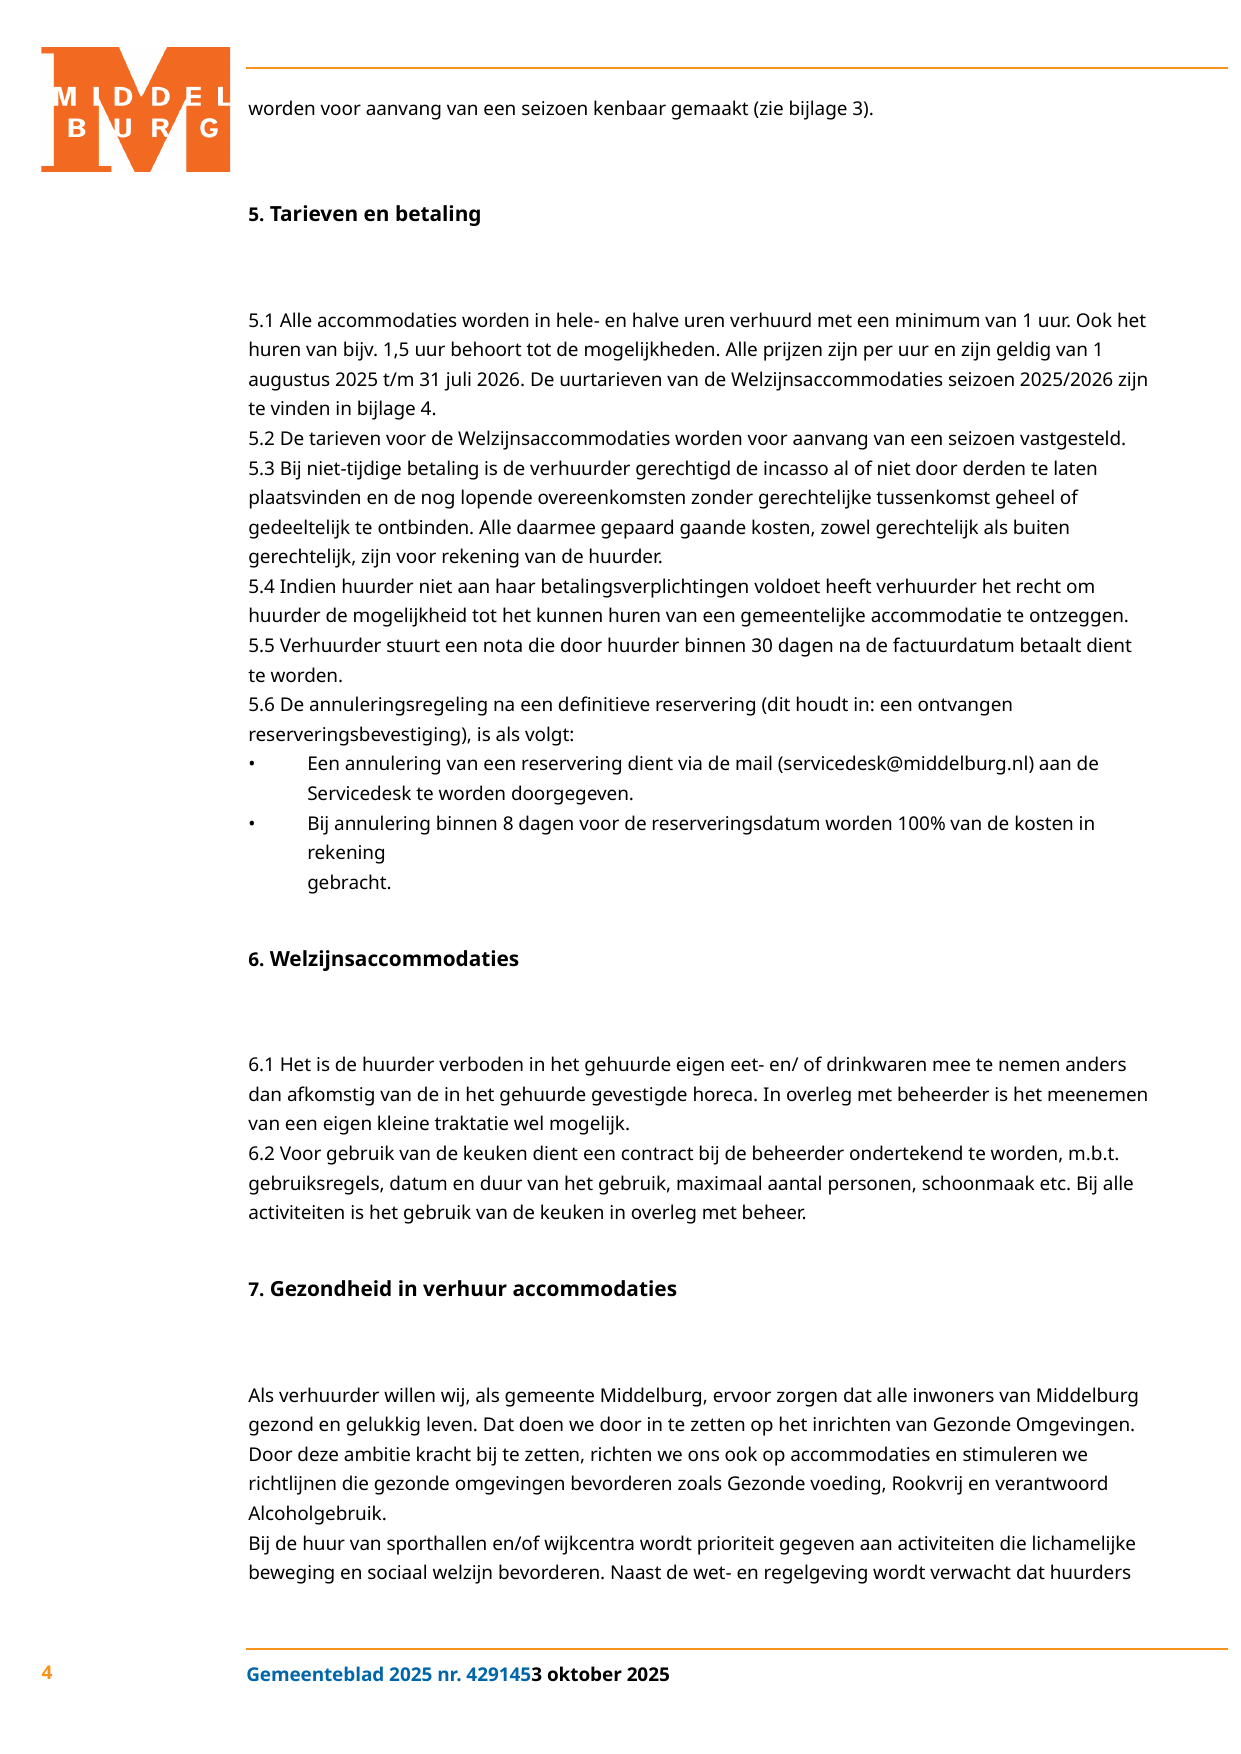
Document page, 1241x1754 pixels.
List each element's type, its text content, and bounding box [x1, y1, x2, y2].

text 5.3 Bij niet-tijdige betaling is de verhuurder gerechtigd de incasso al of niet door derden te laten plaatsvinden en de nog lopende overeenkomsten zonder gerechtelijke tussenkomst geheel of gedeeltelijk te ontbinden. Alle daarmee gepaard gaande kosten, zowel gerechtelijk als buiten gerechtelijk, zijn voor rekening van de huurder. [248, 455, 1152, 569]
text 6. Welzijnsaccommodaties [248, 944, 1152, 973]
list Een annulering van een reservering dient via de mail (servicedesk@middelburg.nl) aan de [248, 751, 1152, 776]
list Bij annulering binnen 8 dagen voor de reserveringsdatum worden 100% van de kosten in rekening [248, 810, 1152, 865]
text 5.2 De tarieven voor de Welzijnsaccommodaties worden voor aanvang van een seizoen vastgesteld. [248, 425, 1152, 451]
text Bij de huur van sporthallen en/of wijkcentra wordt prioriteit gegeven aan activiteiten die lichamelijke beweging en sociaal welzijn bevorderen. Naast de wet- en regelgeving wordt verwacht dat huurders [248, 1530, 1152, 1585]
text 5.6 De annuleringsregeling na een definitieve reservering (dit houdt in: een ontvangen reserveringsbevestiging), is als volgt: [248, 691, 1152, 747]
text 5. Tarieven en betaling [248, 199, 1152, 228]
text 5.1 Alle accommodaties worden in hele- en halve uren verhuurd met een minimum van 1 uur. Ook het huren van bijv. 1,5 uur behoort tot de mogelijkheden. Alle prijzen zijn per uur en zijn geldig van 1 augustus 2025 t/m 31 juli 2026. De uurtarieven van de Welzijnsaccommodaties seizoen 2025/2026 zijn te vinden in bijlage 4. [248, 307, 1152, 421]
picture [41, 47, 231, 172]
text Als verhuurder willen wij, als gemeente Middelburg, ervoor zorgen dat alle inwoners van Middelburg gezond en gelukkig leven. Dat doen we door in te zetten op het inrichten van Gezonde Omgevingen. Door deze ambitie kracht bij te zetten, richten we ons ook op accommodaties en stimuleren we richtlijnen die gezonde omgevingen bevorderen zoals Gezonde voeding, Rookvrij en verantwoord Alcoholgebruik. [248, 1382, 1152, 1526]
text 5.4 Indien huurder niet aan haar betalingsverplichtingen voldoet heeft verhuurder het recht om huurder de mogelijkheid tot het kunnen huren van een gemeentelijke accommodatie te ontzeggen. [248, 573, 1152, 628]
text worden voor aanvang van een seizoen kenbaar gemaakt (zie bijlage 3). [248, 95, 1152, 121]
text 6.1 Het is de huurder verboden in het gehuurde eigen eet- en/ of drinkwaren mee te nemen anders dan afkomstig van de in het gehuurde gevestigde horeca. In overleg met beheerder is het meenemen van een eigen kleine traktatie wel mogelijk. [248, 1051, 1152, 1136]
text 7. Gezondheid in verhuur accommodaties [248, 1274, 1152, 1303]
text 5.5 Verhuurder stuurt een nota die door huurder binnen 30 dagen na de factuurdatum betaalt dient te worden. [248, 632, 1152, 688]
list Servicedesk te worden doorgegeven. [248, 780, 1152, 806]
list gebracht. [248, 869, 1152, 895]
text 6.2 Voor gebruik van de keuken dient een contract bij de beheerder ondertekend te worden, m.b.t. gebruiksregels, datum en duur van het gebruik, maximaal aantal personen, schoonmaak etc. Bij alle activiteiten is het gebruik van de keuken in overleg met beheer. [248, 1140, 1152, 1225]
